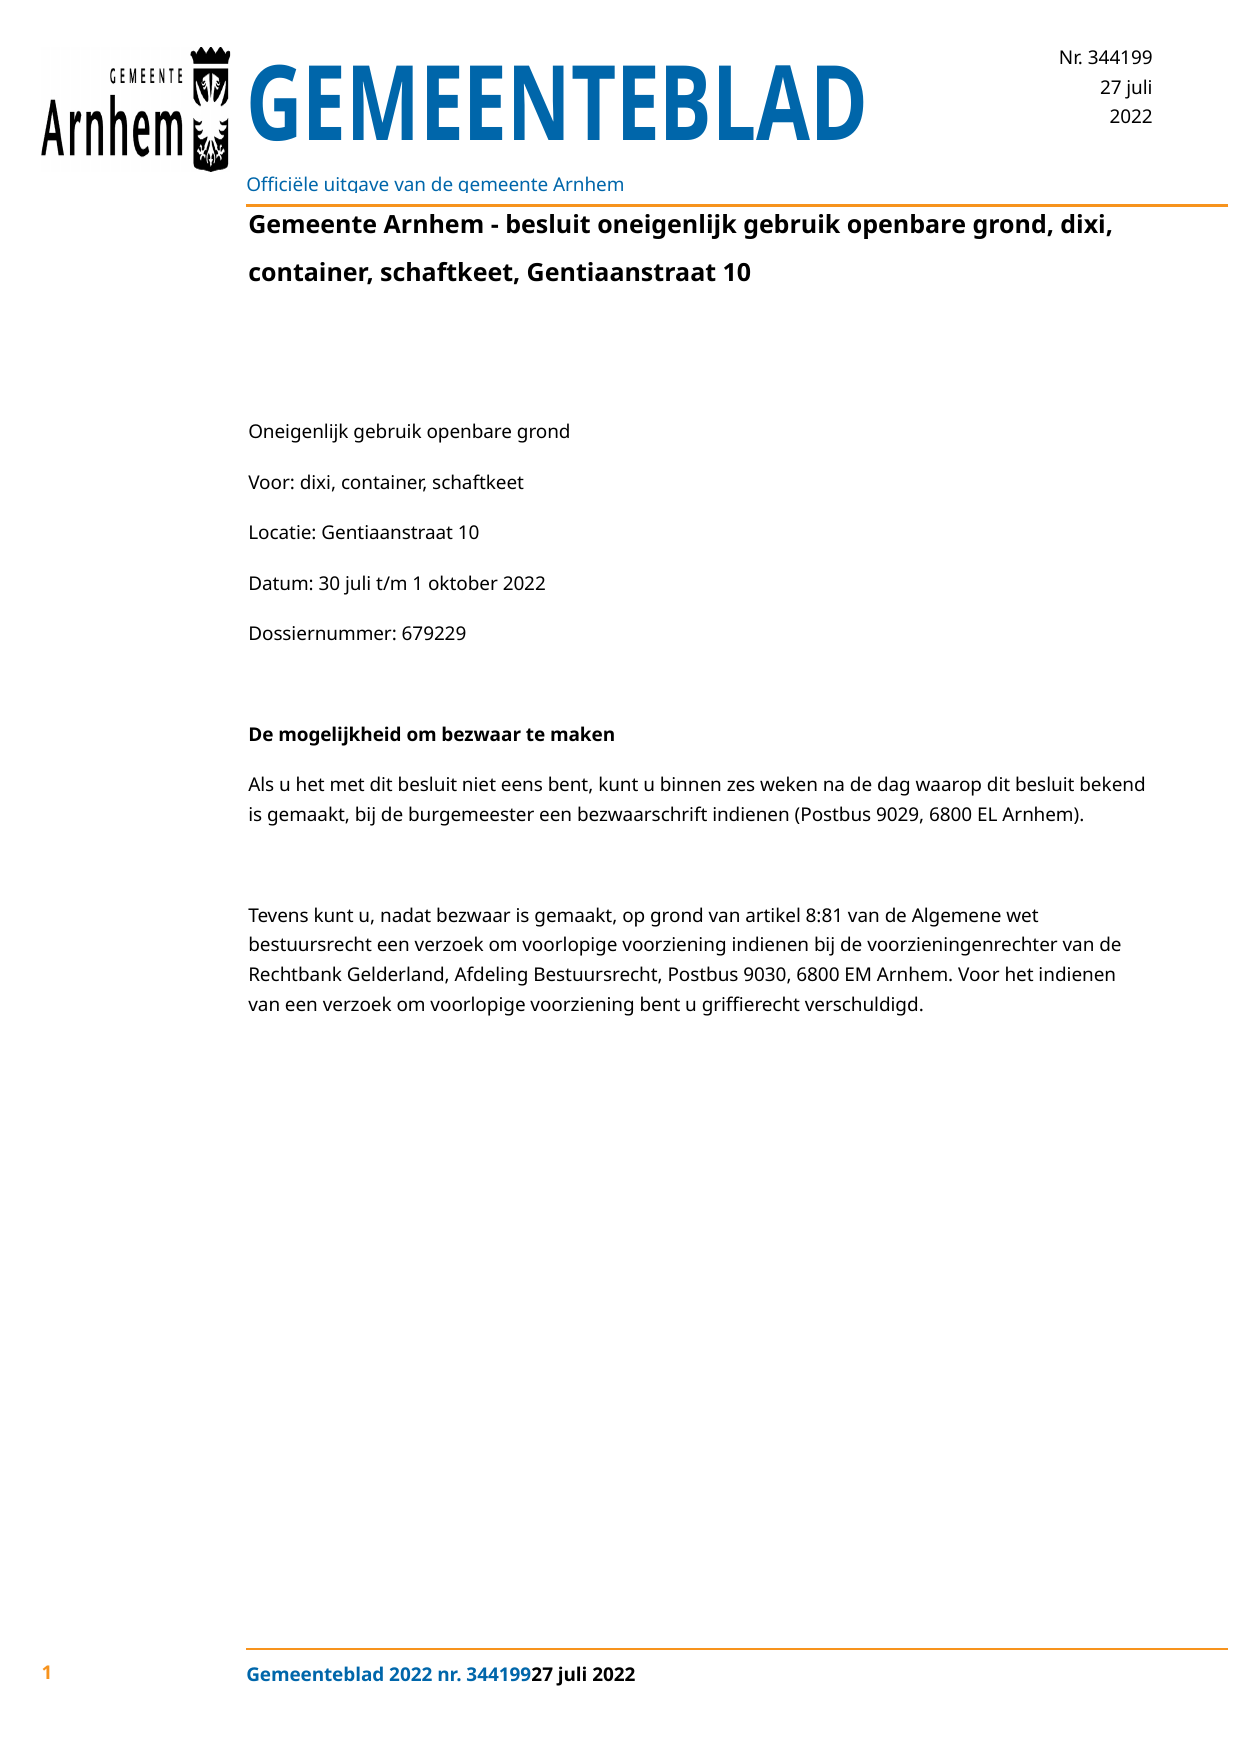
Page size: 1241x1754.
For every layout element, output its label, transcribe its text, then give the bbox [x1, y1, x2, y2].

text De mogelijkheid om bezwaar te maken [248, 721, 1152, 747]
text Voor: dixi, container, schaftkeet [248, 469, 1152, 495]
text Gemeente Arnhem - besluit oneigenlijk gebruik openbare grond, dixi, container, schaftkeet, Gentiaanstraat 10 [248, 207, 1152, 288]
text Oneigenlijk gebruik openbare grond [248, 419, 1152, 444]
text Datum: 30 juli t/m 1 oktober 2022 [248, 570, 1152, 596]
text Locatie: Gentiaanstraat 10 [248, 519, 1152, 545]
text Tevens kunt u, nadat bezwaar is gemaakt, op grond van artikel 8:81 van de Algemene wet bestuursrecht een verzoek om voorlopige voorziening indienen bij de voorzieningenrechter van de Rechtbank Gelderland, Afdeling Bestuursrecht, Postbus 9030, 6800 EM Arnhem. Voor het indienen van een verzoek om voorlopige voorziening bent u griffierecht verschuldigd. [248, 902, 1152, 1017]
text Als u het met dit besluit niet eens bent, kunt u binnen zes weken na de dag waarop dit besluit bekend is gemaakt, bij de burgemeester een bezwaarschrift indienen (Postbus 9029, 6800 EL Arnhem). [248, 772, 1152, 827]
text Dossiernummer: 679229 [248, 620, 1152, 646]
picture [41, 47, 231, 172]
